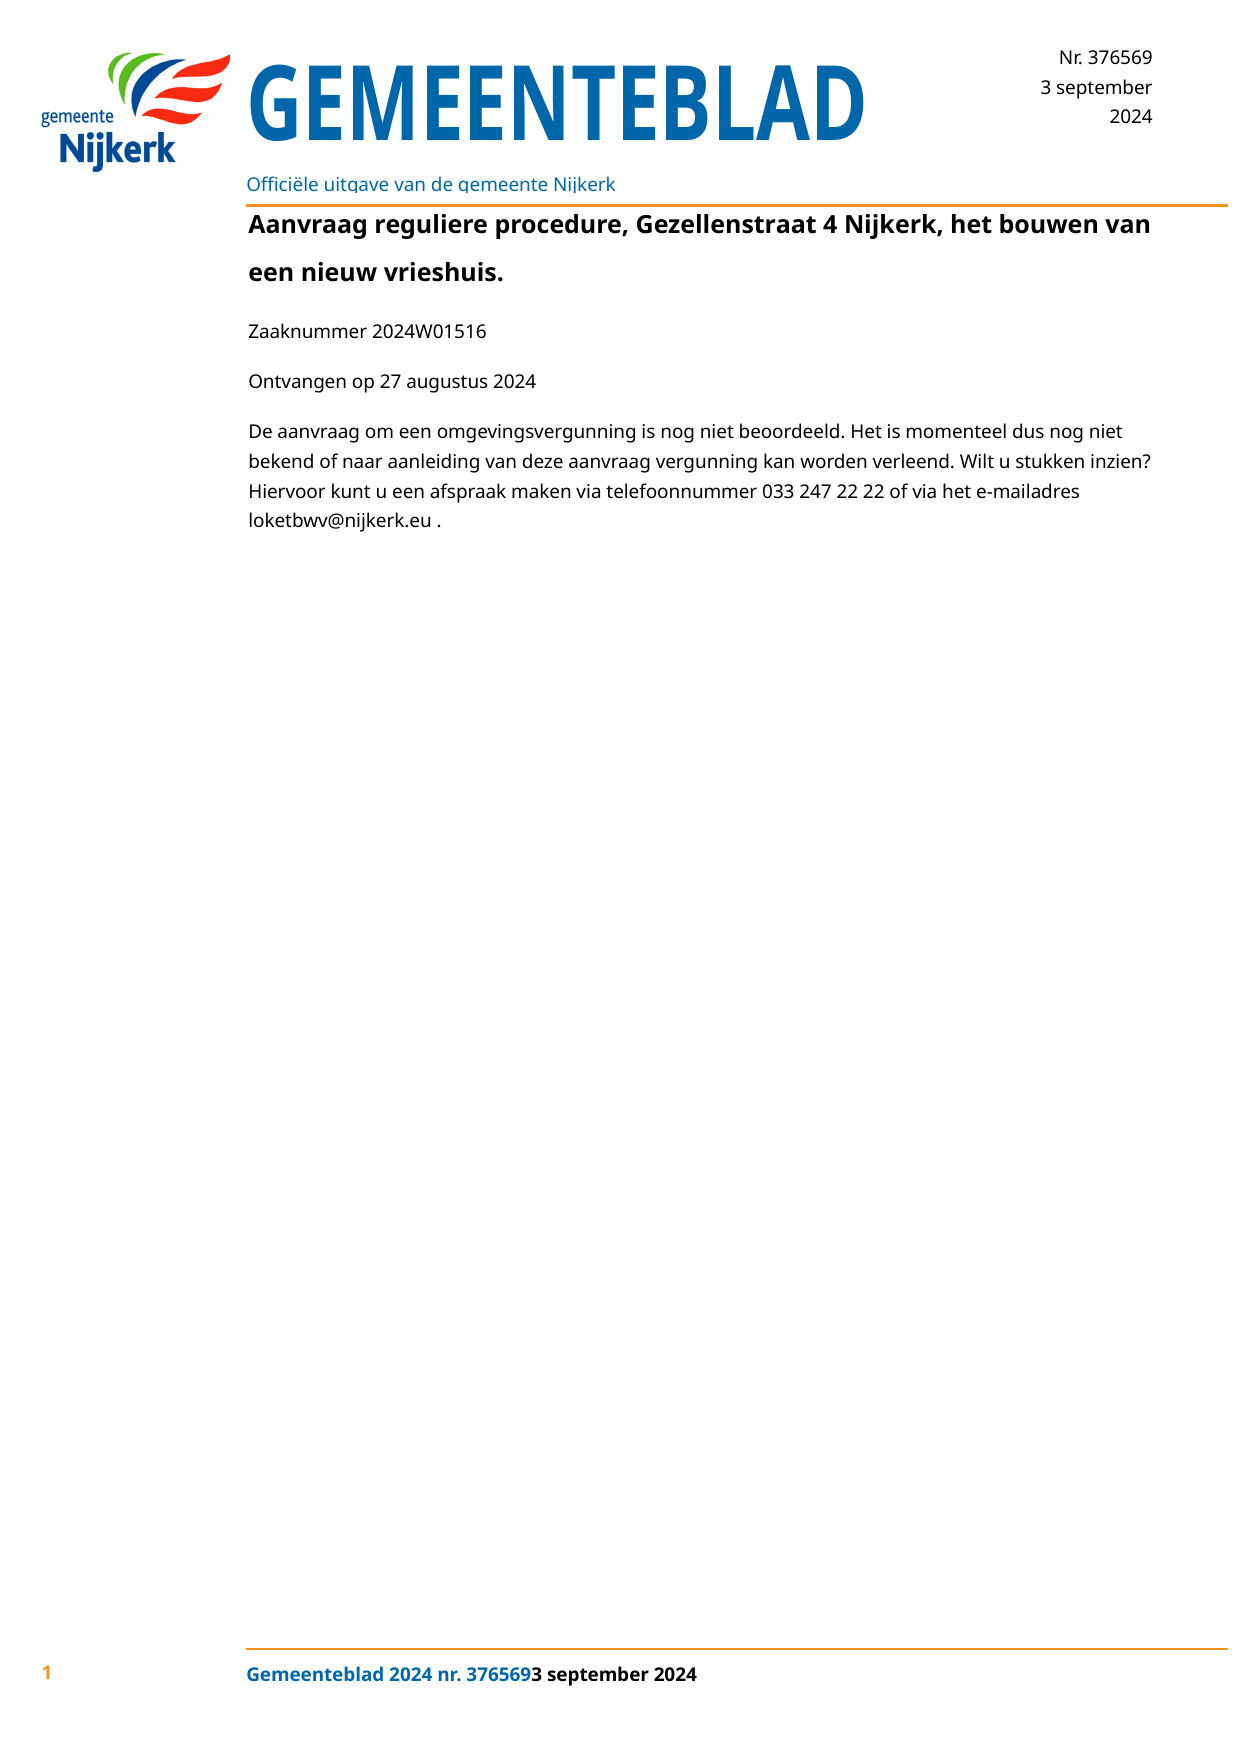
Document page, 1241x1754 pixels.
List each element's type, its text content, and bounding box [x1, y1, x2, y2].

text Zaaknummer 2024W01516 [248, 318, 1152, 344]
picture [41, 47, 231, 172]
text Ontvangen op 27 augustus 2024 [248, 368, 1152, 394]
text Aanvraag reguliere procedure, Gezellenstraat 4 Nijkerk, het bouwen van een nieuw vrieshuis. [248, 207, 1152, 288]
text De aanvraag om een omgevingsvergunning is nog niet beoordeeld. Het is momenteel dus nog niet bekend of naar aanleiding van deze aanvraag vergunning kan worden verleend. Wilt u stukken inzien? Hiervoor kunt u een afspraak maken via telefoonnummer 033 247 22 22 of via het e-mailadres loketbwv@nijkerk.eu . [248, 419, 1152, 533]
